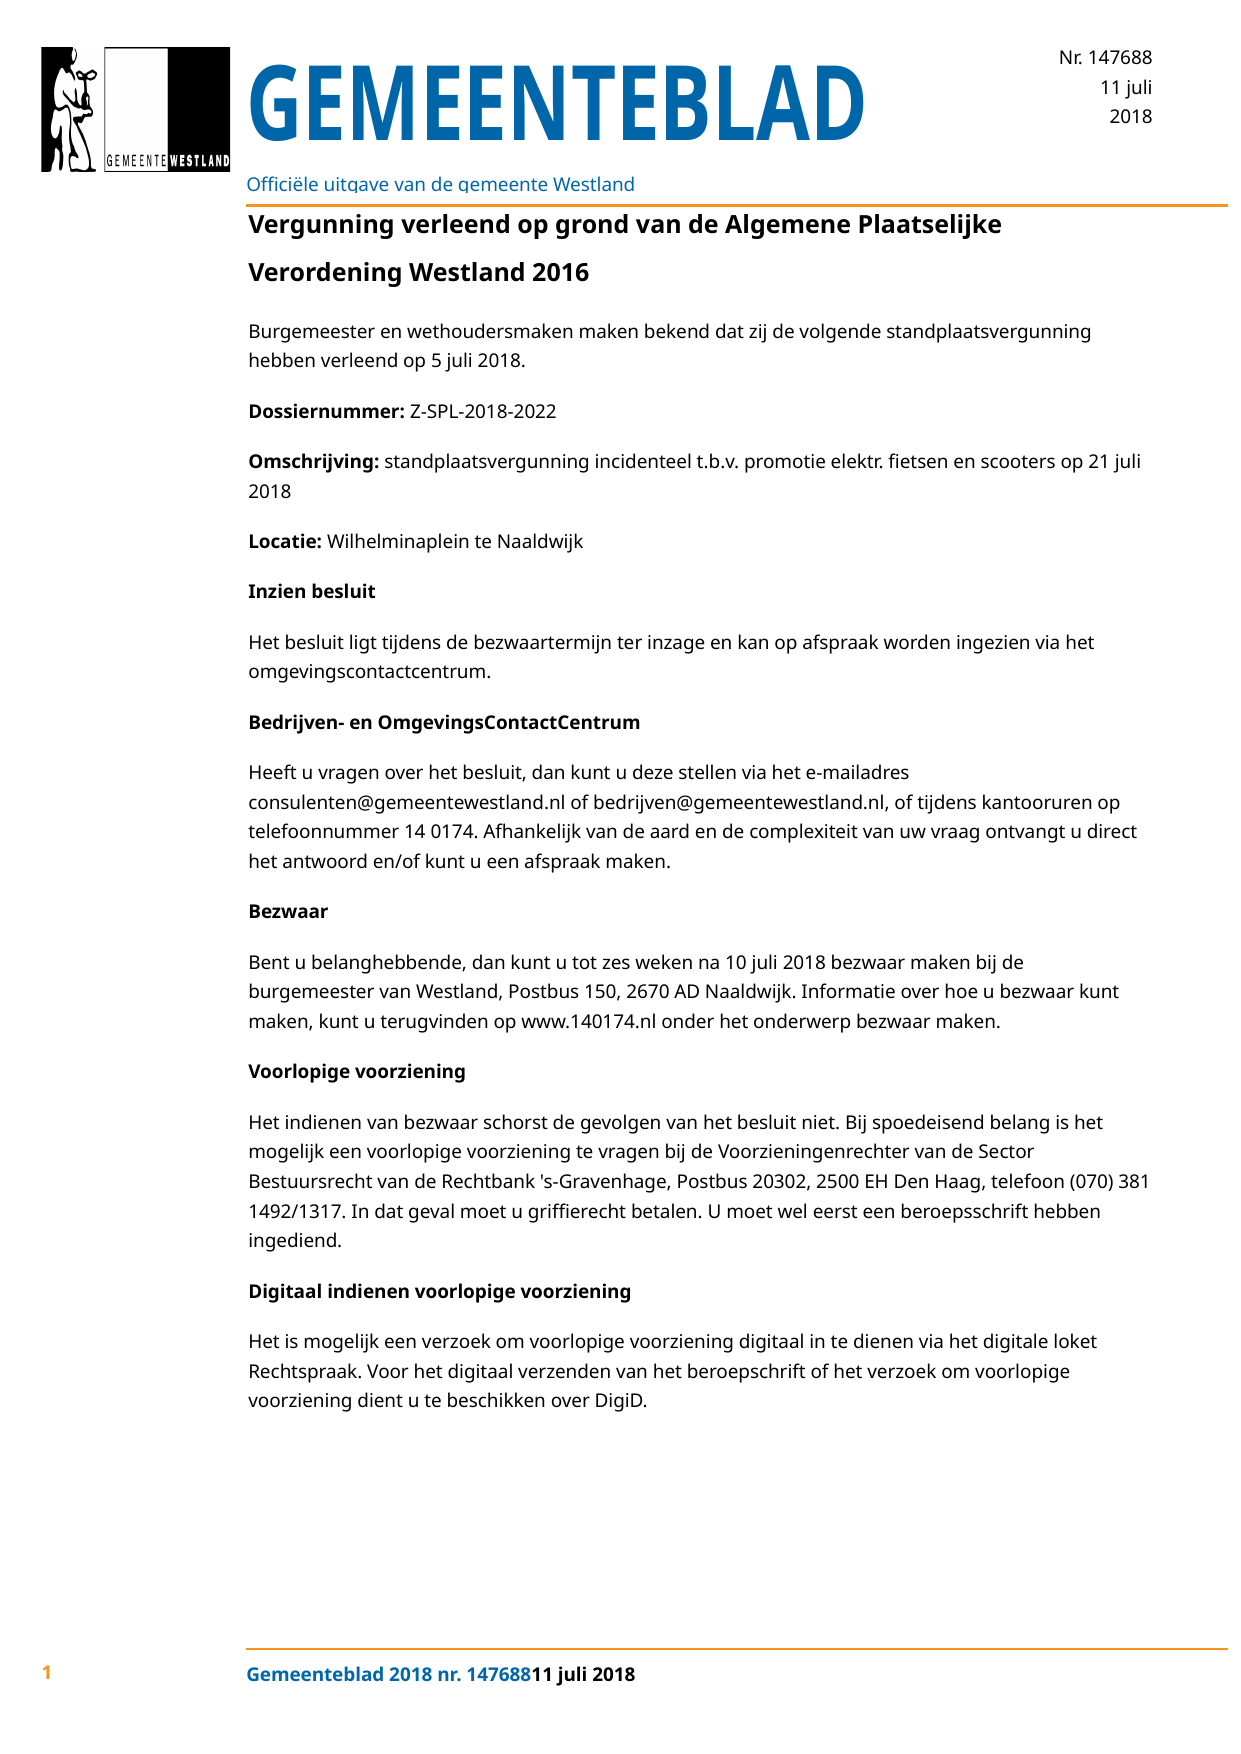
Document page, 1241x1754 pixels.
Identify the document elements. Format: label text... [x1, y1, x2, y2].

picture [41, 47, 231, 172]
text Bent u belanghebbende, dan kunt u tot zes weken na 10 juli 2018 bezwaar maken bij de burgemeester van Westland, Postbus 150, 2670 AD Naaldwijk. Informatie over hoe u bezwaar kunt maken, kunt u terugvinden op www.140174.nl onder het onderwerp bezwaar maken. [248, 949, 1152, 1034]
text Vergunning verleend op grond van de Algemene Plaatselijke Verordening Westland 2016 [248, 207, 1152, 288]
text Het besluit ligt tijdens de bezwaartermijn ter inzage en kan op afspraak worden ingezien via het omgevingscontactcentrum. [248, 629, 1152, 684]
text Heeft u vragen over het besluit, dan kunt u deze stellen via het e-mailadres consulenten@gemeentewestland.nl of bedrijven@gemeentewestland.nl, of tijdens kantooruren op telefoonnummer 14 0174. Afhankelijk van de aard en de complexiteit van uw vraag ontvangt u direct het antwoord en/of kunt u een afspraak maken. [248, 759, 1152, 874]
text Digitaal indienen voorlopige voorziening [248, 1278, 1152, 1304]
text Inzien besluit [248, 579, 1152, 604]
text Omschrijving: standplaatsvergunning incidenteel t.b.v. promotie elektr. fietsen en scooters op 21 juli 2018 [248, 448, 1152, 504]
text Het indienen van bezwaar schorst de gevolgen van het besluit niet. Bij spoedeisend belang is het mogelijk een voorlopige voorziening te vragen bij de Voorzieningenrechter van de Sector Bestuursrecht van de Rechtbank 's-Gravenhage, Postbus 20302, 2500 EH Den Haag, telefoon (070) 381 1492/1317. In dat geval moet u griffierecht betalen. U moet wel eerst een beroepsschrift hebben ingediend. [248, 1109, 1152, 1253]
text Bezwaar [248, 899, 1152, 924]
text Dossiernummer: Z-SPL-2018-2022 [248, 398, 1152, 424]
text Locatie: Wilhelminaplein te Naaldwijk [248, 528, 1152, 554]
text Burgemeester en wethoudersmaken maken bekend dat zij de volgende standplaatsvergunning hebben verleend op 5 juli 2018. [248, 318, 1152, 373]
text Bedrijven- en OmgevingsContactCentrum [248, 709, 1152, 735]
text Het is mogelijk een verzoek om voorlopige voorziening digitaal in te dienen via het digitale loket Rechtspraak. Voor het digitaal verzenden van het beroepschrift of het verzoek om voorlopige voorziening dient u te beschikken over DigiD. [248, 1328, 1152, 1413]
text Voorlopige voorziening [248, 1059, 1152, 1084]
